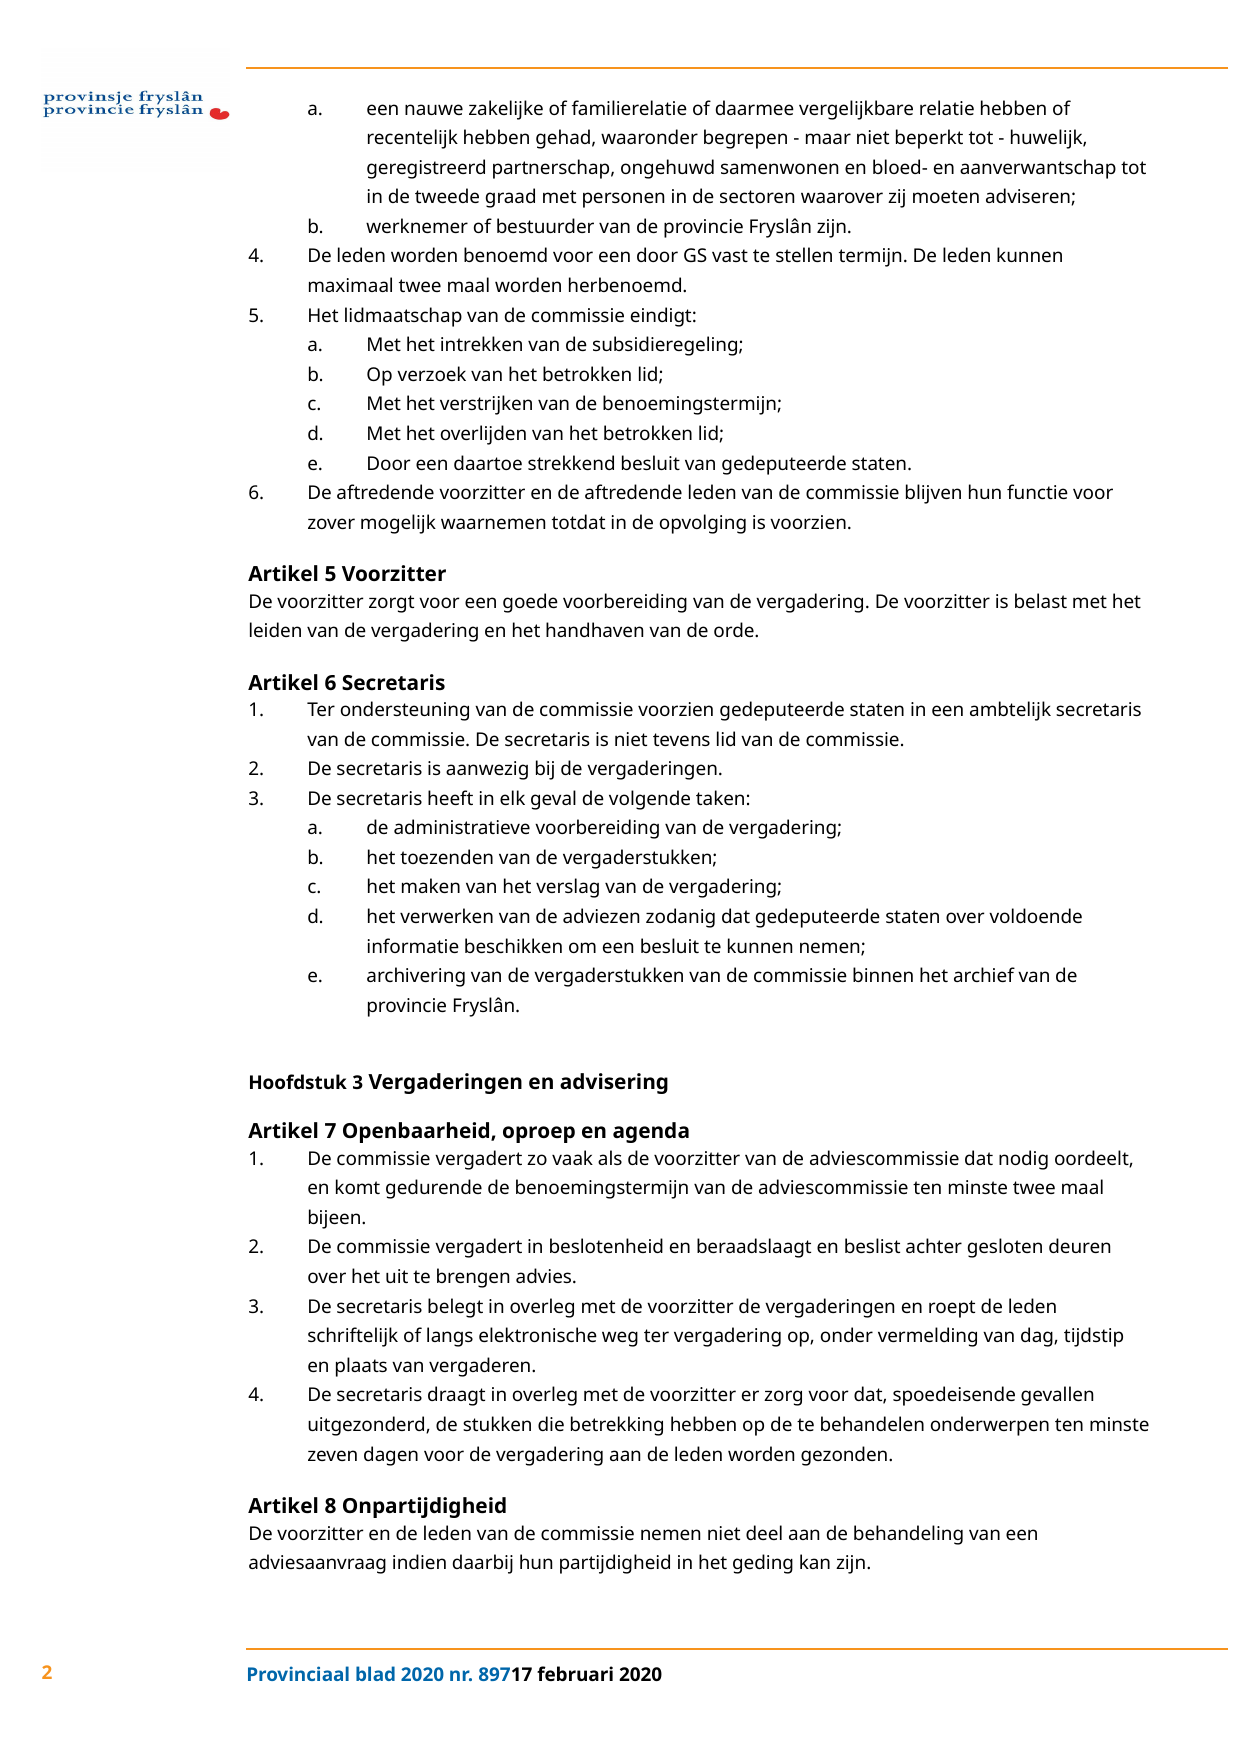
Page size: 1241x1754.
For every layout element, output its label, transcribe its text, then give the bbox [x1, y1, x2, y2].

list Ter ondersteuning van de commissie voorzien gedeputeerde staten in een ambtelijk secretaris van de commissie. De secretaris is niet tevens lid van de commissie. [248, 696, 1152, 752]
list Het lidmaatschap van de commissie eindigt: [248, 302, 1152, 328]
list het toezenden van de vergaderstukken; [307, 844, 1152, 870]
text Artikel 5 Voorzitter [248, 559, 1152, 588]
list De secretaris belegt in overleg met de voorzitter de vergaderingen en roept de leden schriftelijk of langs elektronische weg ter vergadering op, onder vermelding van dag, tijdstip en plaats van vergaderen. [248, 1293, 1152, 1378]
list De secretaris draagt in overleg met de voorzitter er zorg voor dat, spoedeisende gevallen uitgezonderd, de stukken die betrekking hebben op de te behandelen onderwerpen ten minste zeven dagen voor de vergadering aan de leden worden gezonden. [248, 1382, 1152, 1467]
list de administratieve voorbereiding van de vergadering; [307, 814, 1152, 840]
list Met het verstrijken van de benoemingstermijn; [307, 391, 1152, 416]
text De voorzitter en de leden van de commissie nemen niet deel aan de behandeling van een adviesaanvraag indien daarbij hun partijdigheid in het geding kan zijn. [248, 1520, 1152, 1575]
list Door een daartoe strekkend besluit van gedeputeerde staten. [307, 450, 1152, 476]
list De commissie vergadert zo vaak als de voorzitter van de adviescommissie dat nodig oordeelt, en komt gedurende de benoemingstermijn van de adviescommissie ten minste twee maal bijeen. [248, 1145, 1152, 1230]
text Hoofdstuk 3 Vergaderingen en advisering [248, 1067, 1152, 1096]
text Artikel 8 Onpartijdigheid [248, 1491, 1152, 1520]
list een nauwe zakelijke of familierelatie of daarmee vergelijkbare relatie hebben of recentelijk hebben gehad, waaronder begrepen - maar niet beperkt tot - huwelijk, geregistreerd partnerschap, ongehuwd samenwonen en bloed- en aanverwantschap tot in de tweede graad met personen in de sectoren waarover zij moeten adviseren; [307, 95, 1152, 209]
text De voorzitter zorgt voor een goede voorbereiding van de vergadering. De voorzitter is belast met het leiden van de vergadering en het handhaven van de orde. [248, 588, 1152, 643]
list werknemer of bestuurder van de provincie Fryslân zijn. [307, 213, 1152, 239]
list archivering van de vergaderstukken van de commissie binnen het archief van de provincie Fryslân. [307, 962, 1152, 1018]
text Artikel 7 Openbaarheid, oproep en agenda [248, 1117, 1152, 1145]
list De commissie vergadert in beslotenheid en beraadslaagt en beslist achter gesloten deuren over het uit te brengen advies. [248, 1234, 1152, 1289]
list De secretaris is aanwezig bij de vergaderingen. [248, 755, 1152, 781]
list het maken van het verslag van de vergadering; [307, 874, 1152, 899]
list het verwerken van de adviezen zodanig dat gedeputeerde staten over voldoende informatie beschikken om een besluit te kunnen nemen; [307, 903, 1152, 959]
list Met het overlijden van het betrokken lid; [307, 420, 1152, 446]
picture [41, 47, 231, 172]
list De aftredende voorzitter en de aftredende leden van de commissie blijven hun functie voor zover mogelijk waarnemen totdat in de opvolging is voorzien. [248, 479, 1152, 535]
list De secretaris heeft in elk geval de volgende taken: [248, 785, 1152, 811]
list Op verzoek van het betrokken lid; [307, 361, 1152, 387]
list Met het intrekken van de subsidieregeling; [307, 331, 1152, 357]
text Artikel 6 Secretaris [248, 668, 1152, 696]
list De leden worden benoemd voor een door GS vast te stellen termijn. De leden kunnen maximaal twee maal worden herbenoemd. [248, 243, 1152, 298]
